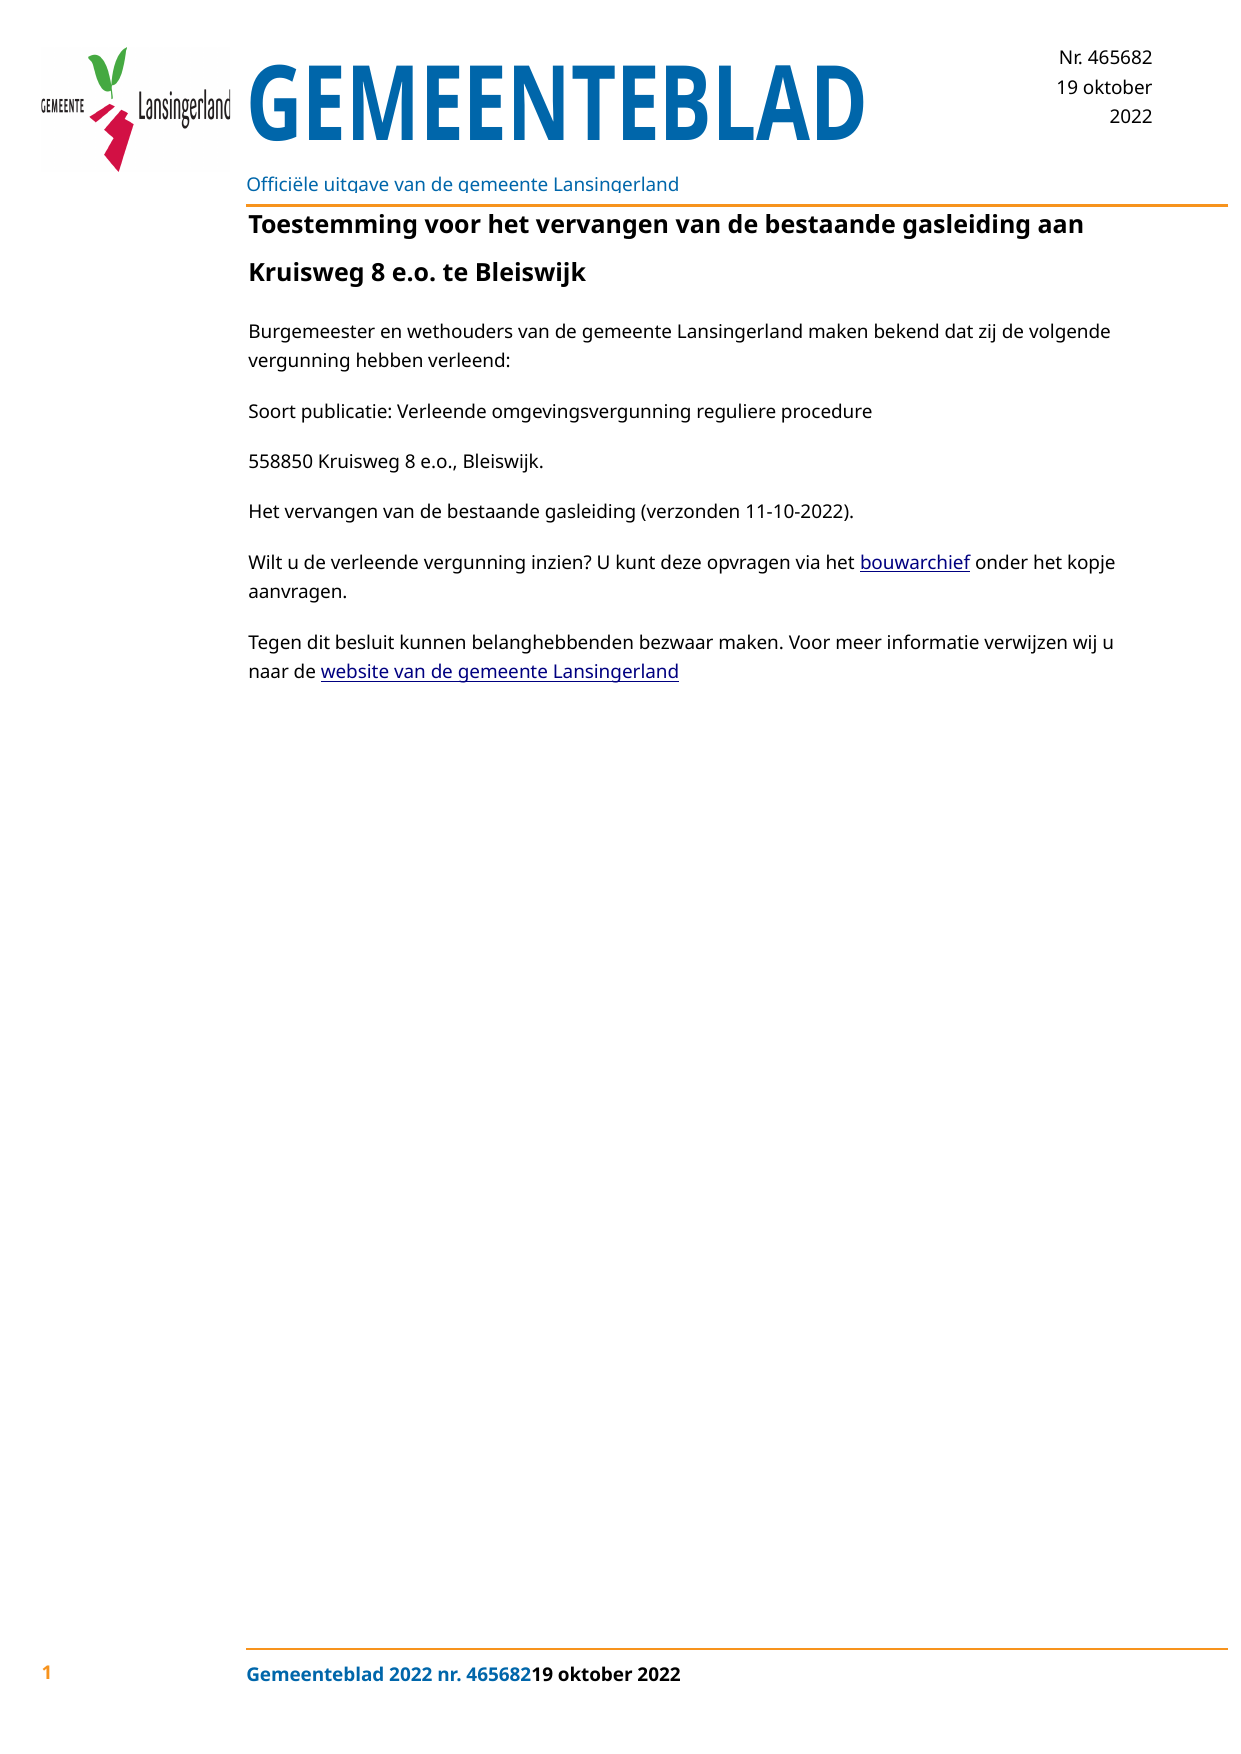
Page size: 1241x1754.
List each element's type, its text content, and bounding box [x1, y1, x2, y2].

text Tegen dit besluit kunnen belanghebbenden bezwaar maken. Voor meer informatie verwijzen wij u naar de website van de gemeente Lansingerland [248, 629, 1152, 684]
text Burgemeester en wethouders van de gemeente Lansingerland maken bekend dat zij de volgende vergunning hebben verleend: [248, 318, 1152, 373]
picture [41, 47, 231, 172]
text Wilt u de verleende vergunning inzien? U kunt deze opvragen via het bouwarchief onder het kopje aanvragen. [248, 549, 1152, 604]
text 558850 Kruisweg 8 e.o., Bleiswijk. [248, 448, 1152, 474]
text Het vervangen van de bestaande gasleiding (verzonden 11-10-2022). [248, 499, 1152, 524]
text Toestemming voor het vervangen van de bestaande gasleiding aan Kruisweg 8 e.o. te Bleiswijk [248, 207, 1152, 288]
text Soort publicatie: Verleende omgevingsvergunning reguliere procedure [248, 398, 1152, 424]
